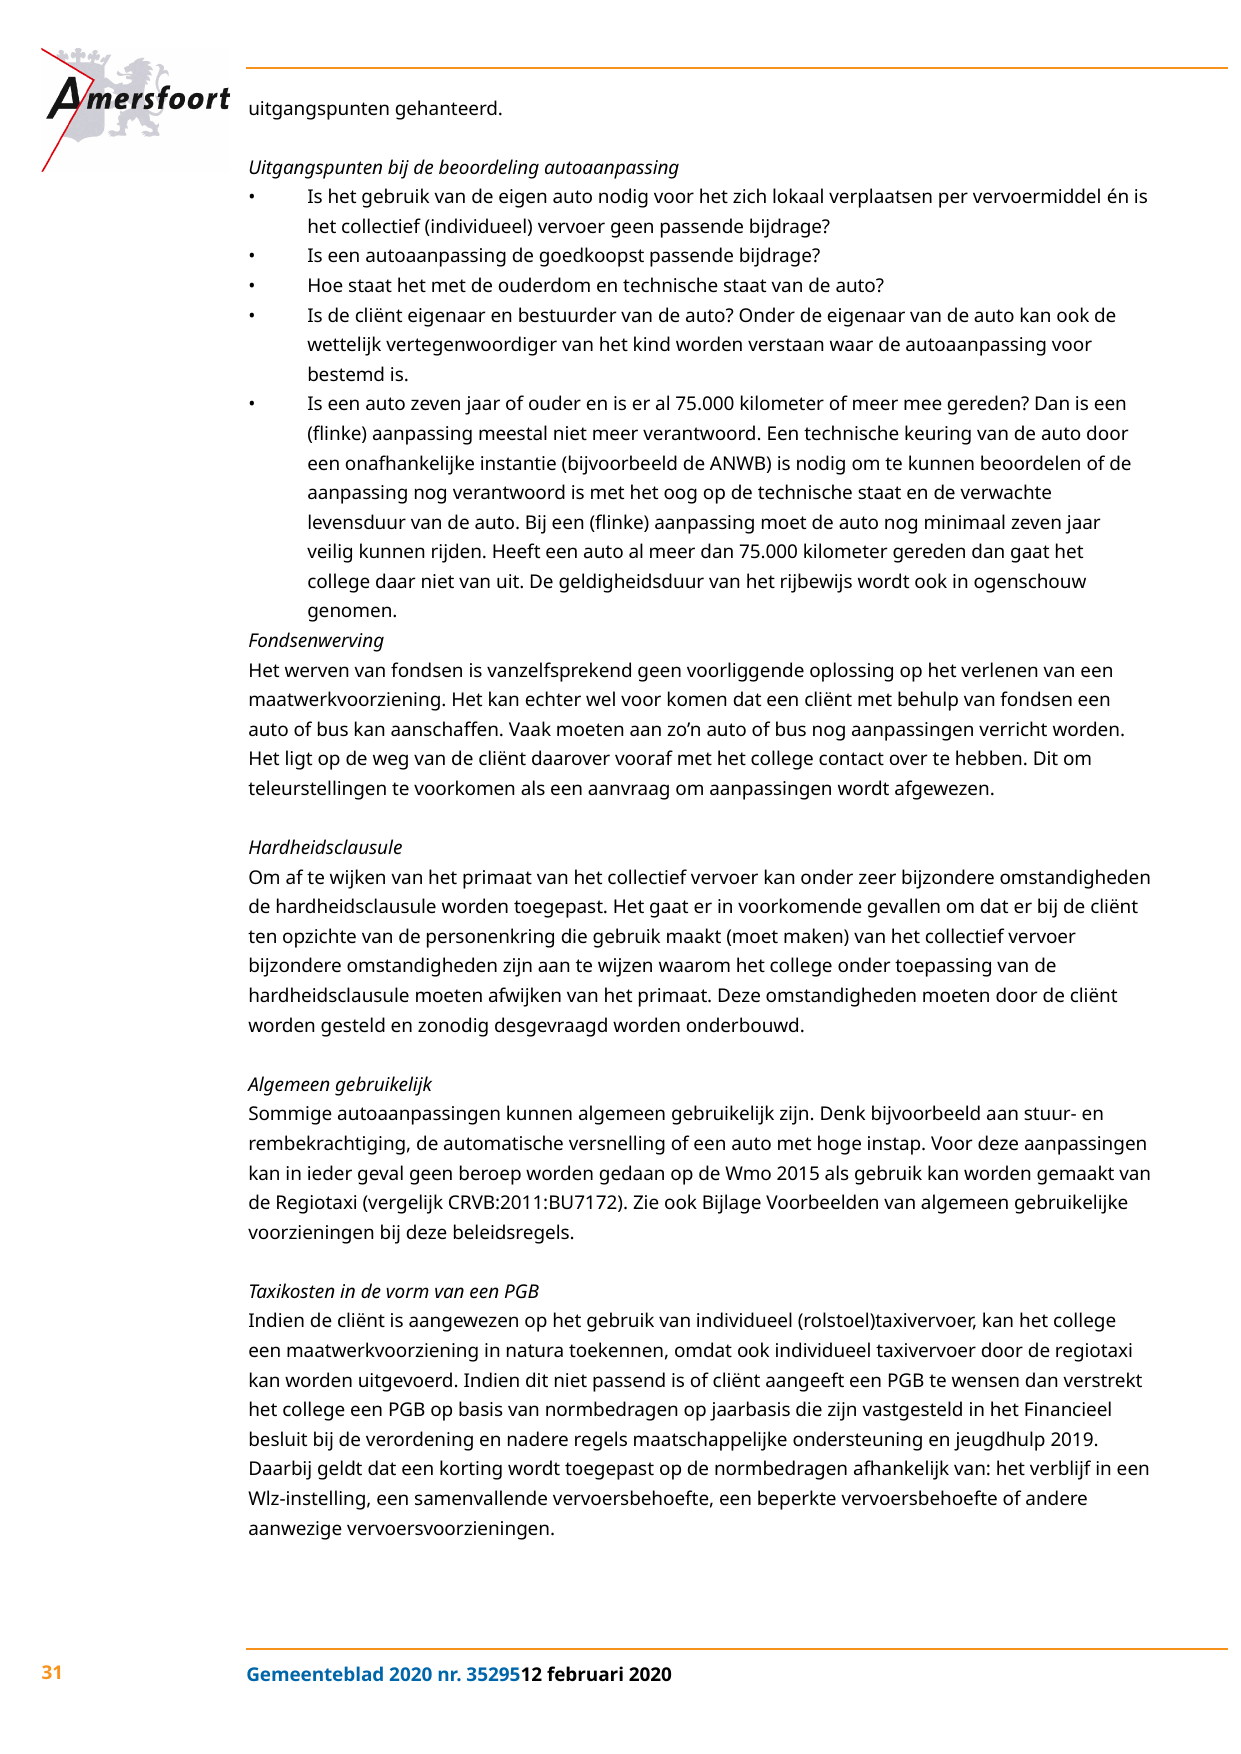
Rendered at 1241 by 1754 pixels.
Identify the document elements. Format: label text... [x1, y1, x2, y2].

text Fondsenwerving [248, 627, 1152, 653]
picture [41, 47, 231, 172]
text Indien de cliënt is aangewezen op het gebruik van individueel (rolstoel)taxivervoer, kan het college een maatwerkvoorziening in natura toekennen, omdat ook individueel taxivervoer door de regiotaxi kan worden uitgevoerd. Indien dit niet passend is of cliënt aangeeft een PGB te wensen dan verstrekt het college een PGB op basis van normbedragen op jaarbasis die zijn vastgesteld in het Financieel besluit bij de verordening en nadere regels maatschappelijke ondersteuning en jeugdhulp 2019. Daarbij geldt dat een korting wordt toegepast op de normbedragen afhankelijk van: het verblijf in een Wlz-instelling, een samenvallende vervoersbehoefte, een beperkte vervoersbehoefte of andere aanwezige vervoersvoorzieningen. [248, 1308, 1152, 1541]
list Is het gebruik van de eigen auto nodig voor het zich lokaal verplaatsen per vervoermiddel én is het collectief (individueel) vervoer geen passende bijdrage? [248, 183, 1152, 239]
text Sommige autoaanpassingen kunnen algemeen gebruikelijk zijn. Denk bijvoorbeeld aan stuur- en rembekrachtiging, de automatische versnelling of een auto met hoge instap. Voor deze aanpassingen kan in ieder geval geen beroep worden gedaan op de Wmo 2015 als gebruik kan worden gemaakt van de Regiotaxi (vergelijk CRVB:2011:BU7172). Zie ook Bijlage Voorbeelden van algemeen gebruikelijke voorzieningen bij deze beleidsregels. [248, 1101, 1152, 1245]
list Is de cliënt eigenaar en bestuurder van de auto? Onder de eigenaar van de auto kan ook de wettelijk vertegenwoordiger van het kind worden verstaan waar de autoaanpassing voor bestemd is. [248, 302, 1152, 387]
list Hoe staat het met de ouderdom en technische staat van de auto? [248, 272, 1152, 298]
text Hardheidsclausule [248, 834, 1152, 860]
text Taxikosten in de vorm van een PGB [248, 1278, 1152, 1304]
text uitgangspunten gehanteerd. [248, 95, 1152, 121]
list Is een auto zeven jaar of ouder en is er al 75.000 kilometer of meer mee gereden? Dan is een (flinke) aanpassing meestal niet meer verantwoord. Een technische keuring van de auto door een onafhankelijke instantie (bijvoorbeeld de ANWB) is nodig om te kunnen beoordelen of de aanpassing nog verantwoord is met het oog op de technische staat en de verwachte levensduur van de auto. Bij een (flinke) aanpassing moet de auto nog minimaal zeven jaar veilig kunnen rijden. Heeft een auto al meer dan 75.000 kilometer gereden dan gaat het college daar niet van uit. De geldigheidsduur van het rijbewijs wordt ook in ogenschouw genomen. [248, 391, 1152, 623]
text Om af te wijken van het primaat van het collectief vervoer kan onder zeer bijzondere omstandigheden de hardheidsclausule worden toegepast. Het gaat er in voorkomende gevallen om dat er bij de cliënt ten opzichte van de personenkring die gebruik maakt (moet maken) van het collectief vervoer bijzondere omstandigheden zijn aan te wijzen waarom het college onder toepassing van de hardheidsclausule moeten afwijken van het primaat. Deze omstandigheden moeten door de cliënt worden gesteld en zonodig desgevraagd worden onderbouwd. [248, 864, 1152, 1038]
text Het werven van fondsen is vanzelfsprekend geen voorliggende oplossing op het verlenen van een maatwerkvoorziening. Het kan echter wel voor komen dat een cliënt met behulp van fondsen een auto of bus kan aanschaffen. Vaak moeten aan zo’n auto of bus nog aanpassingen verricht worden. Het ligt op de weg van de cliënt daarover vooraf met het college contact over te hebben. Dit om teleurstellingen te voorkomen als een aanvraag om aanpassingen wordt afgewezen. [248, 657, 1152, 801]
list Is een autoaanpassing de goedkoopst passende bijdrage? [248, 243, 1152, 268]
text Uitgangspunten bij de beoordeling autoaanpassing [248, 154, 1152, 180]
text Algemeen gebruikelijk [248, 1071, 1152, 1097]
